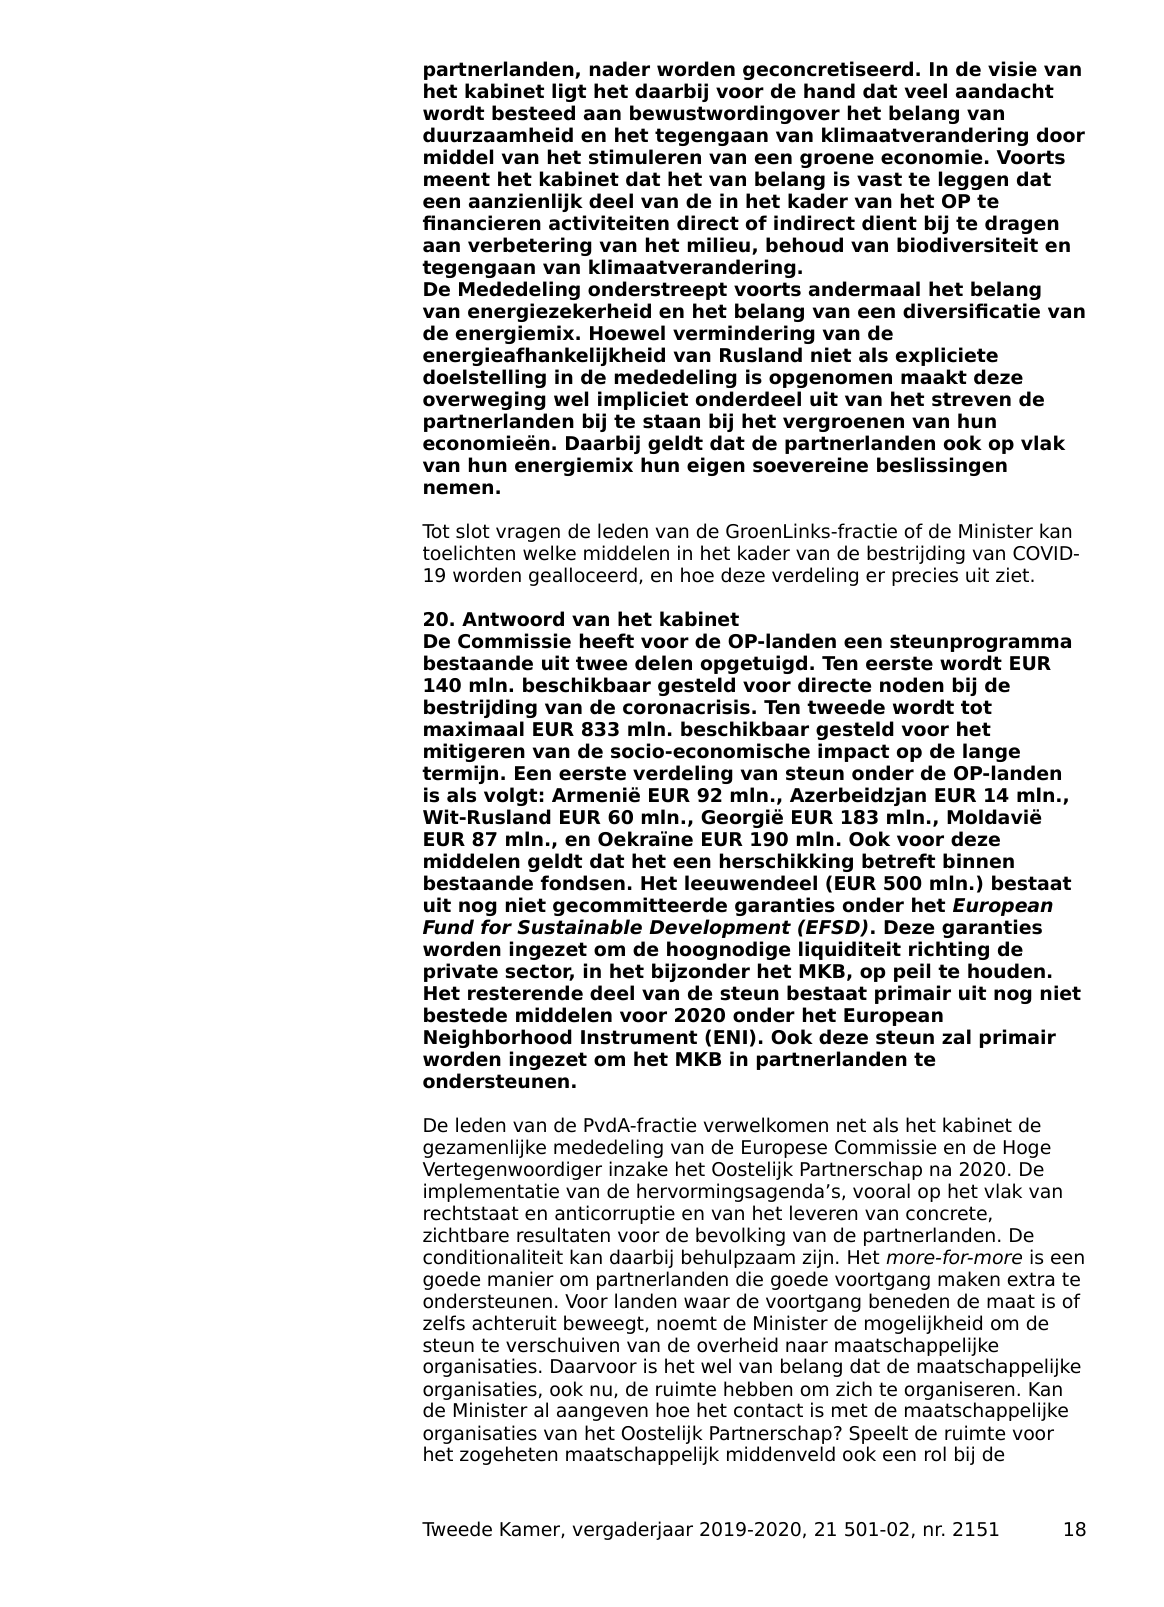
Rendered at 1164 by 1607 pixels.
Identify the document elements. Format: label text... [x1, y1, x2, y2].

text Tot slot vragen de leden van de GroenLinks-fractie of de Minister kan toelichten welke middelen in het kader van de bestrijding van COVID-19 worden gealloceerd, en hoe deze verdeling er precies uit ziet. [422, 521, 1087, 587]
text De Mededeling onderstreept voorts andermaal het belang van energiezekerheid en het belang van een diversificatie van de energiemix. Hoewel vermindering van de energieafhankelijkheid van Rusland niet als expliciete doelstelling in de mededeling is opgenomen maakt deze overweging wel impliciet onderdeel uit van het streven de partnerlanden bij te staan bij het vergroenen van hun economieën. Daarbij geldt dat de partnerlanden ook op vlak van hun energiemix hun eigen soevereine beslissingen nemen. [422, 279, 1087, 499]
text De Commissie heeft voor de OP-landen een steunprogramma bestaande uit twee delen opgetuigd. Ten eerste wordt EUR 140 mln. beschikbaar gesteld voor directe noden bij de bestrijding van de coronacrisis. Ten tweede wordt tot maximaal EUR 833 mln. beschikbaar gesteld voor het mitigeren van de socio-economische impact op de lange termijn. Een eerste verdeling van steun onder de OP-landen is als volgt: Armenië EUR 92 mln., Azerbeidzjan EUR 14 mln., Wit-Rusland EUR 60 mln., Georgië EUR 183 mln., Moldavië EUR 87 mln., en Oekraïne EUR 190 mln. Ook voor deze middelen geldt dat het een herschikking betreft binnen bestaande fondsen. Het leeuwendeel (EUR 500 mln.) bestaat uit nog niet gecommitteerde garanties onder het European Fund for Sustainable Development (EFSD). Deze garanties worden ingezet om de hoognodige liquiditeit richting de private sector, in het bijzonder het MKB, op peil te houden. Het resterende deel van de steun bestaat primair uit nog niet bestede middelen voor 2020 onder het European Neighborhood Instrument (ENI). Ook deze steun zal primair worden ingezet om het MKB in partnerlanden te ondersteunen. [422, 631, 1087, 1092]
text partnerlanden, nader worden geconcretiseerd. In de visie van het kabinet ligt het daarbij voor de hand dat veel aandacht wordt besteed aan bewustwordingover het belang van duurzaamheid en het tegengaan van klimaatverandering door middel van het stimuleren van een groene economie. Voorts meent het kabinet dat het van belang is vast te leggen dat een aanzienlijk deel van de in het kader van het OP te financieren activiteiten direct of indirect dient bij te dragen aan verbetering van het milieu, behoud van biodiversiteit en tegengaan van klimaatverandering. [422, 59, 1087, 279]
text 20. Antwoord van het kabinet [422, 609, 1087, 631]
text De leden van de PvdA-fractie verwelkomen net als het kabinet de gezamenlijke mededeling van de Europese Commissie en de Hoge Vertegenwoordiger inzake het Oostelijk Partnerschap na 2020. De implementatie van de hervormingsagenda’s, vooral op het vlak van rechtstaat en anticorruptie en van het leveren van concrete, zichtbare resultaten voor de bevolking van de partnerlanden. De conditionaliteit kan daarbij behulpzaam zijn. Het more-for-more is een goede manier om partnerlanden die goede voortgang maken extra te ondersteunen. Voor landen waar de voortgang beneden de maat is of zelfs achteruit beweegt, noemt de Minister de mogelijkheid om de steun te verschuiven van de overheid naar maatschappelijke organisaties. Daarvoor is het wel van belang dat de maatschappelijke organisaties, ook nu, de ruimte hebben om zich te organiseren. Kan de Minister al aangeven hoe het contact is met de maatschappelijke organisaties van het Oostelijk Partnerschap? Speelt de ruimte voor het zogeheten maatschappelijk middenveld ook een rol bij de [422, 1115, 1087, 1466]
